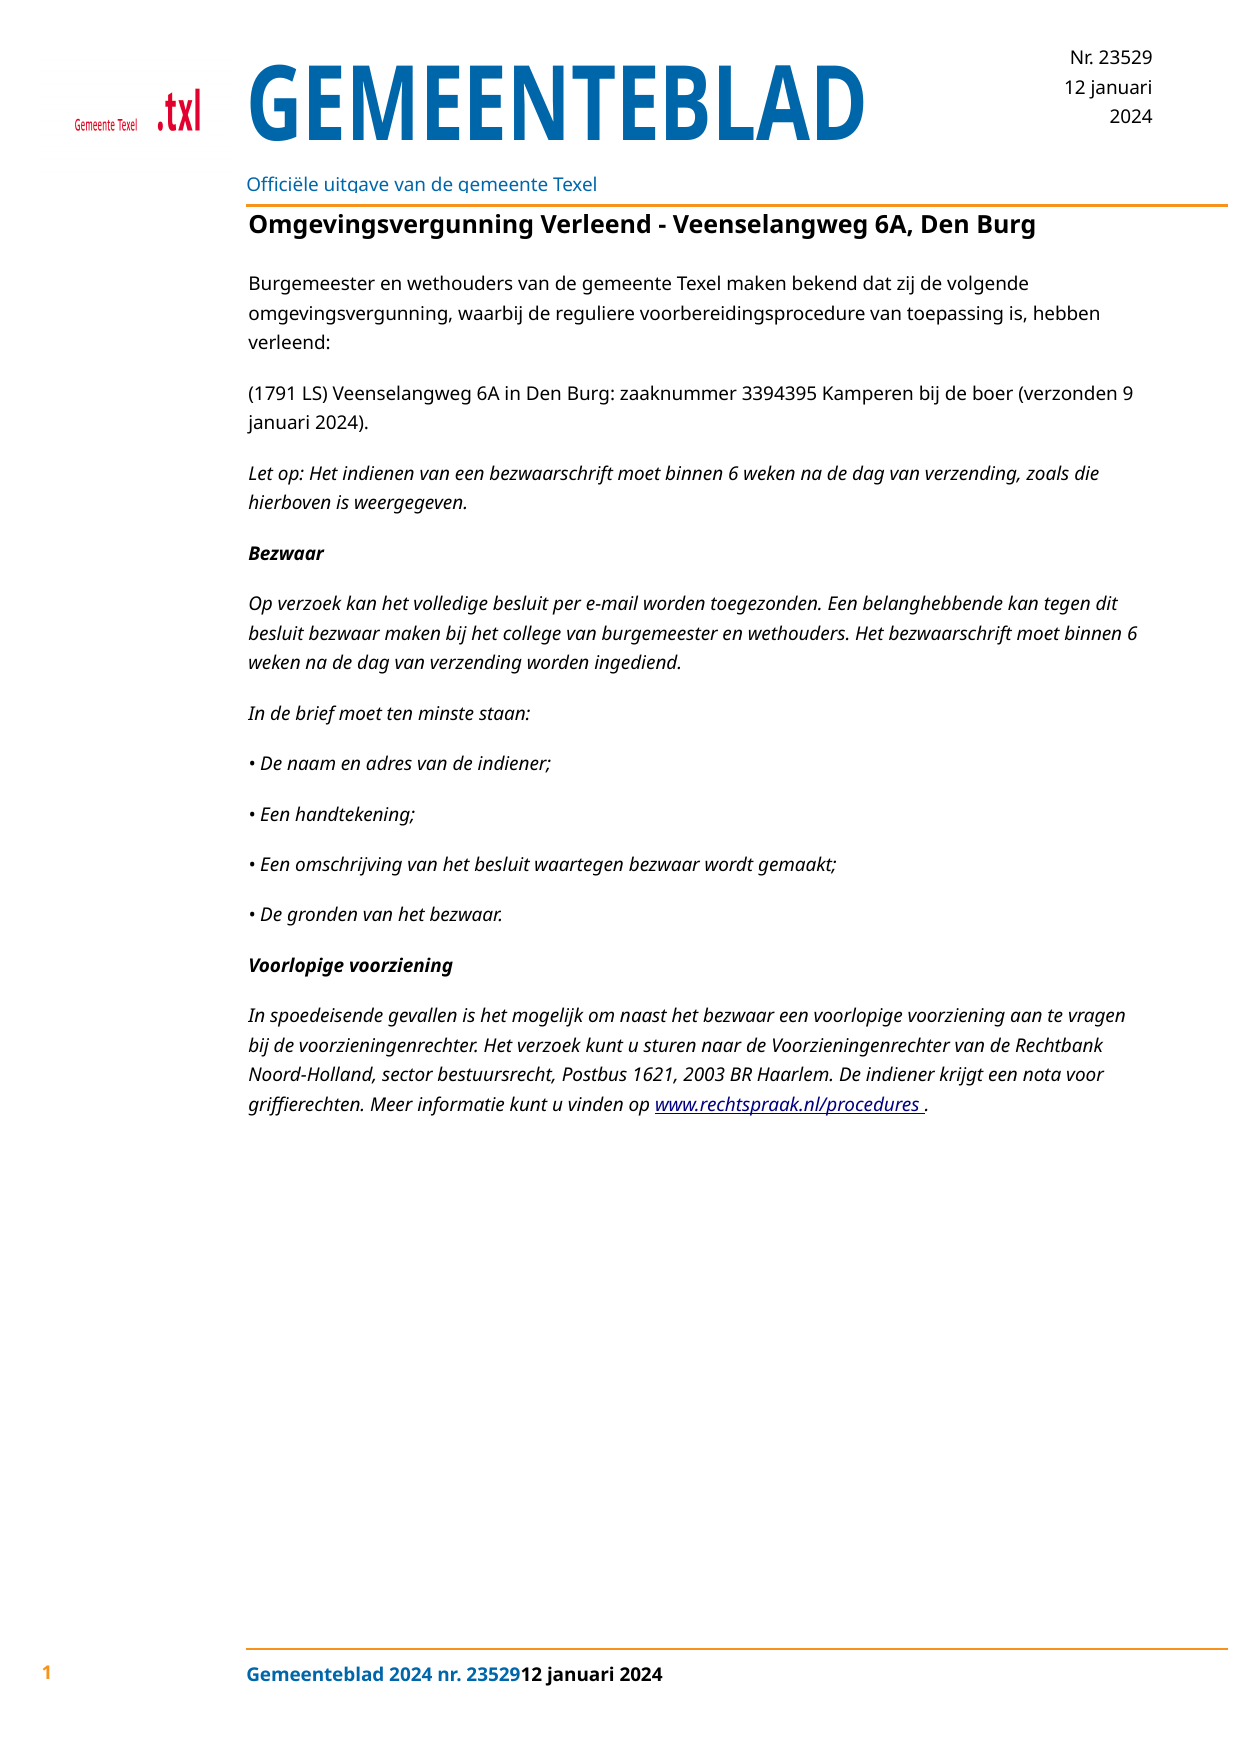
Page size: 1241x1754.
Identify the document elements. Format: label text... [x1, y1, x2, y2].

text In de brief moet ten minste staan: [248, 700, 1152, 726]
text In spoedeisende gevallen is het mogelijk om naast het bezwaar een voorlopige voorziening aan te vragen bij de voorzieningenrechter. Het verzoek kunt u sturen naar de Voorzieningenrechter van de Rechtbank Noord-Holland, sector bestuursrecht, Postbus 1621, 2003 BR Haarlem. De indiener krijgt een nota voor griffierechten. Meer informatie kunt u vinden op www.rechtspraak.nl/procedures . [248, 1002, 1152, 1117]
text • De gronden van het bezwaar. [248, 902, 1152, 927]
text • Een handtekening; [248, 801, 1152, 826]
text Voorlopige voorziening [248, 952, 1152, 978]
text Burgemeester en wethouders van de gemeente Texel maken bekend dat zij de volgende omgevingsvergunning, waarbij de reguliere voorbereidingsprocedure van toepassing is, hebben verleend: [248, 270, 1152, 355]
text Bezwaar [248, 540, 1152, 566]
text Let op: Het indienen van een bezwaarschrift moet binnen 6 weken na de dag van verzending, zoals die hierboven is weergegeven. [248, 460, 1152, 515]
text Op verzoek kan het volledige besluit per e-mail worden toegezonden. Een belanghebbende kan tegen dit besluit bezwaar maken bij het college van burgemeester en wethouders. Het bezwaarschrift moet binnen 6 weken na de dag van verzending worden ingediend. [248, 590, 1152, 675]
text (1791 LS) Veenselangweg 6A in Den Burg: zaaknummer 3394395 Kamperen bij de boer (verzonden 9 januari 2024). [248, 380, 1152, 435]
text Omgevingsvergunning Verleend - Veenselangweg 6A, Den Burg [248, 207, 1152, 241]
text • Een omschrijving van het besluit waartegen bezwaar wordt gemaakt; [248, 851, 1152, 877]
text • De naam en adres van de indiener; [248, 750, 1152, 776]
picture [41, 47, 231, 172]
